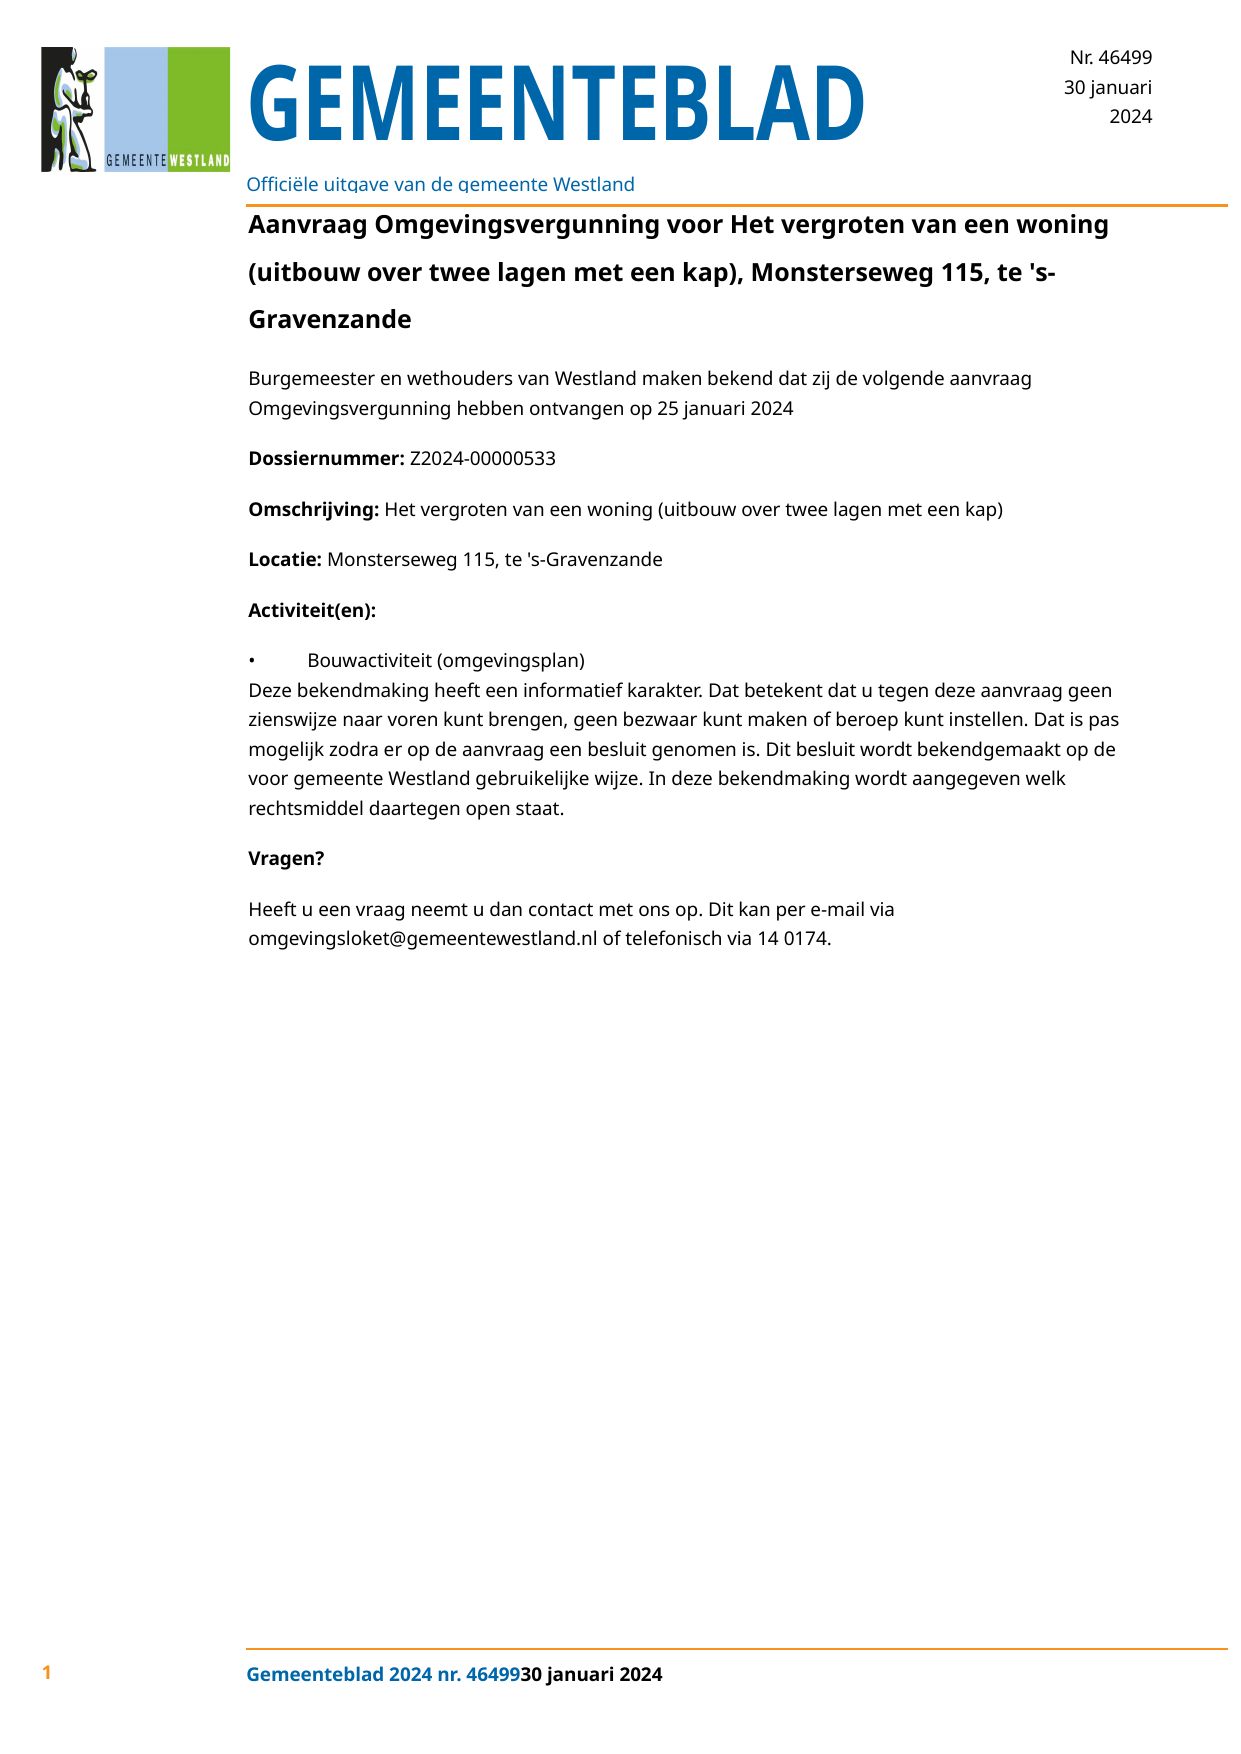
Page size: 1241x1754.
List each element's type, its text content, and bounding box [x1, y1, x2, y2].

text Burgemeester en wethouders van Westland maken bekend dat zij de volgende aanvraag Omgevingsvergunning hebben ontvangen op 25 januari 2024 [248, 366, 1152, 421]
text Heeft u een vraag neemt u dan contact met ons op. Dit kan per e-mail via omgevingsloket@gemeentewestland.nl of telefonisch via 14 0174. [248, 896, 1152, 951]
text Vragen? [248, 846, 1152, 871]
picture [41, 47, 231, 172]
text Aanvraag Omgevingsvergunning voor Het vergroten van een woning (uitbouw over twee lagen met een kap), Monsterseweg 115, te 's-Gravenzande [248, 207, 1152, 336]
text Activiteit(en): [248, 597, 1152, 622]
text Dossiernummer: Z2024-00000533 [248, 446, 1152, 471]
text Deze bekendmaking heeft een informatief karakter. Dat betekent dat u tegen deze aanvraag geen zienswijze naar voren kunt brengen, geen bezwaar kunt maken of beroep kunt instellen. Dat is pas mogelijk zodra er op de aanvraag een besluit genomen is. Dit besluit wordt bekendgemaakt op de voor gemeente Westland gebruikelijke wijze. In deze bekendmaking wordt aangegeven welk rechtsmiddel daartegen open staat. [248, 677, 1152, 821]
text Omschrijving: Het vergroten van een woning (uitbouw over twee lagen met een kap) [248, 496, 1152, 522]
list Bouwactiviteit (omgevingsplan) [248, 647, 1152, 673]
text Locatie: Monsterseweg 115, te 's-Gravenzande [248, 546, 1152, 572]
